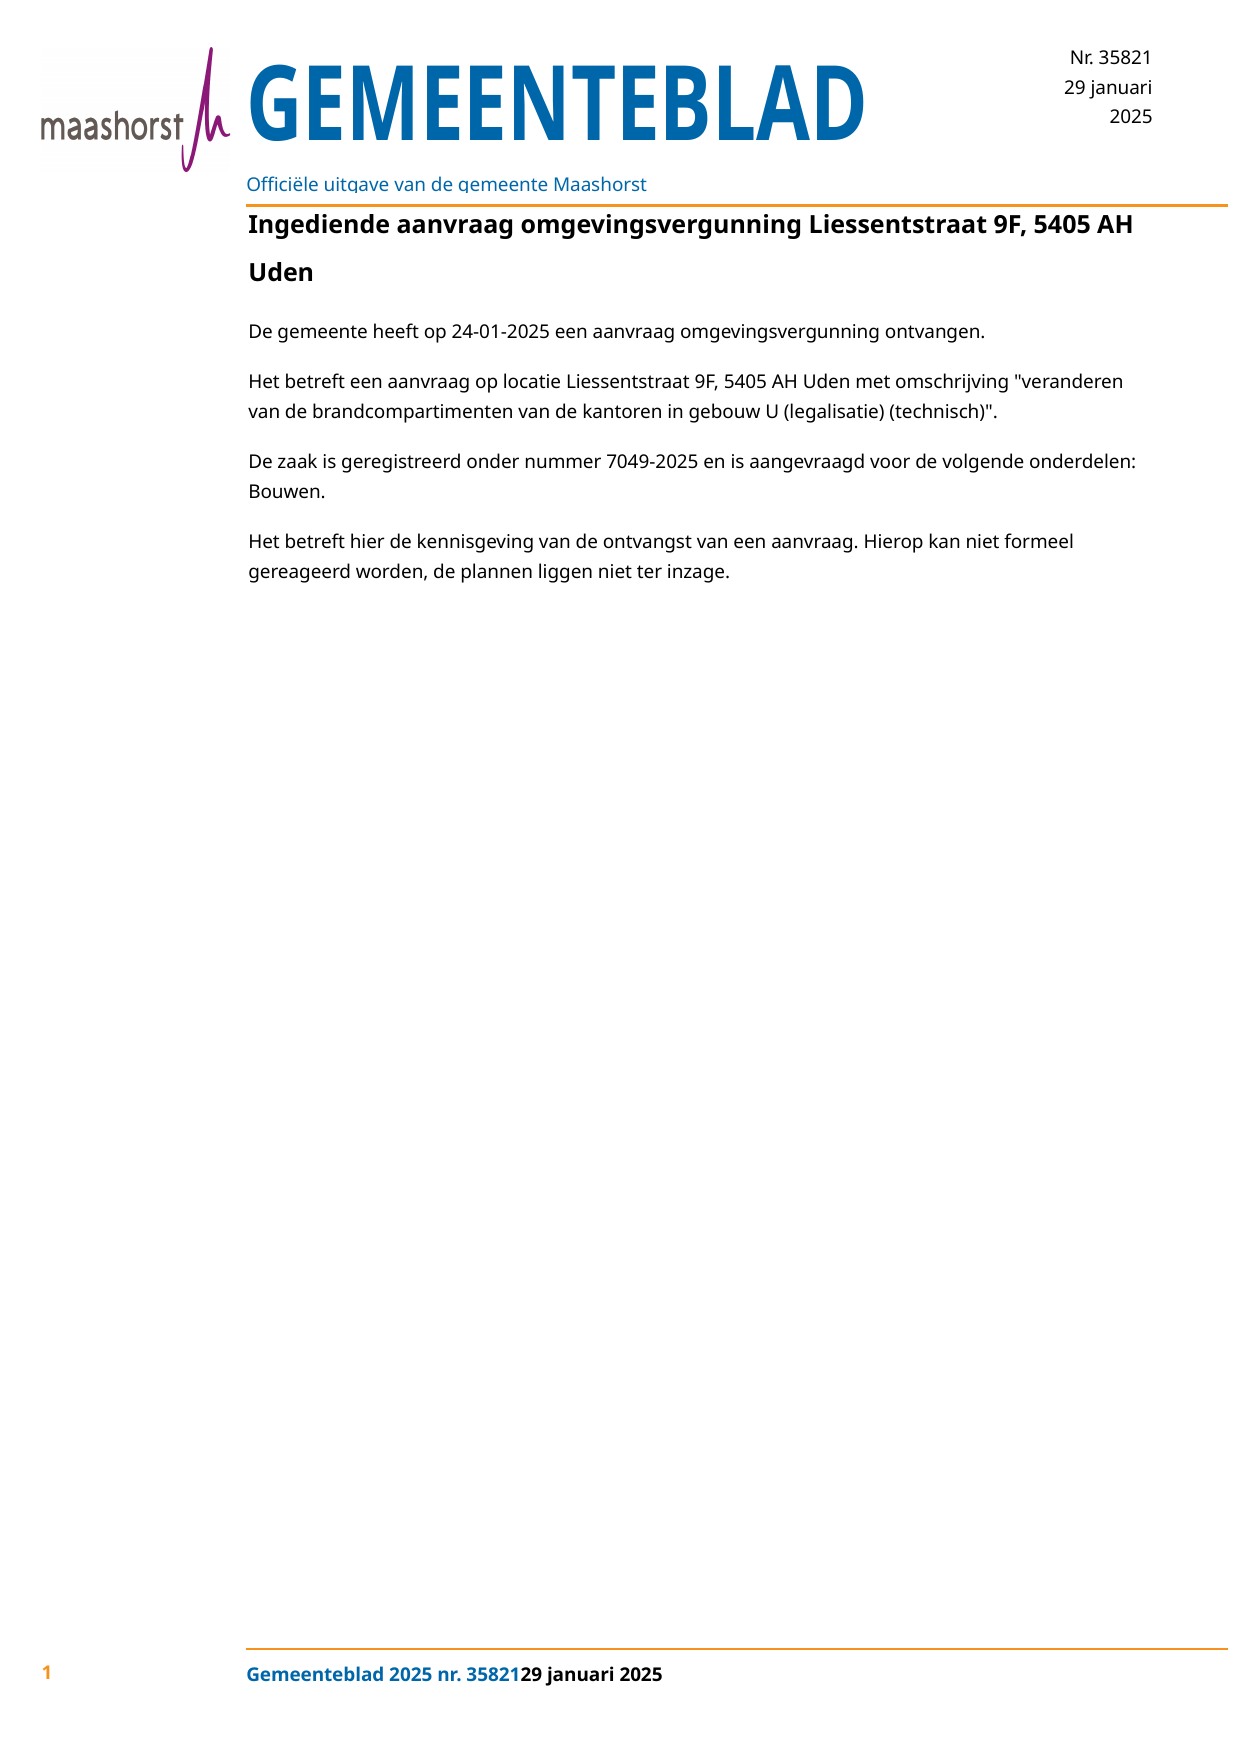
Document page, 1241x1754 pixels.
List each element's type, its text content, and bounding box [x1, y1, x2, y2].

picture [41, 47, 231, 172]
text De gemeente heeft op 24-01-2025 een aanvraag omgevingsvergunning ontvangen. [248, 318, 1152, 344]
text Het betreft een aanvraag op locatie Liessentstraat 9F, 5405 AH Uden met omschrijving "veranderen van de brandcompartimenten van de kantoren in gebouw U (legalisatie) (technisch)". [248, 368, 1152, 424]
text Ingediende aanvraag omgevingsvergunning Liessentstraat 9F, 5405 AH Uden [248, 207, 1152, 288]
text Het betreft hier de kennisgeving van de ontvangst van een aanvraag. Hierop kan niet formeel gereageerd worden, de plannen liggen niet ter inzage. [248, 528, 1152, 584]
text De zaak is geregistreerd onder nummer 7049-2025 en is aangevraagd voor de volgende onderdelen: Bouwen. [248, 448, 1152, 504]
